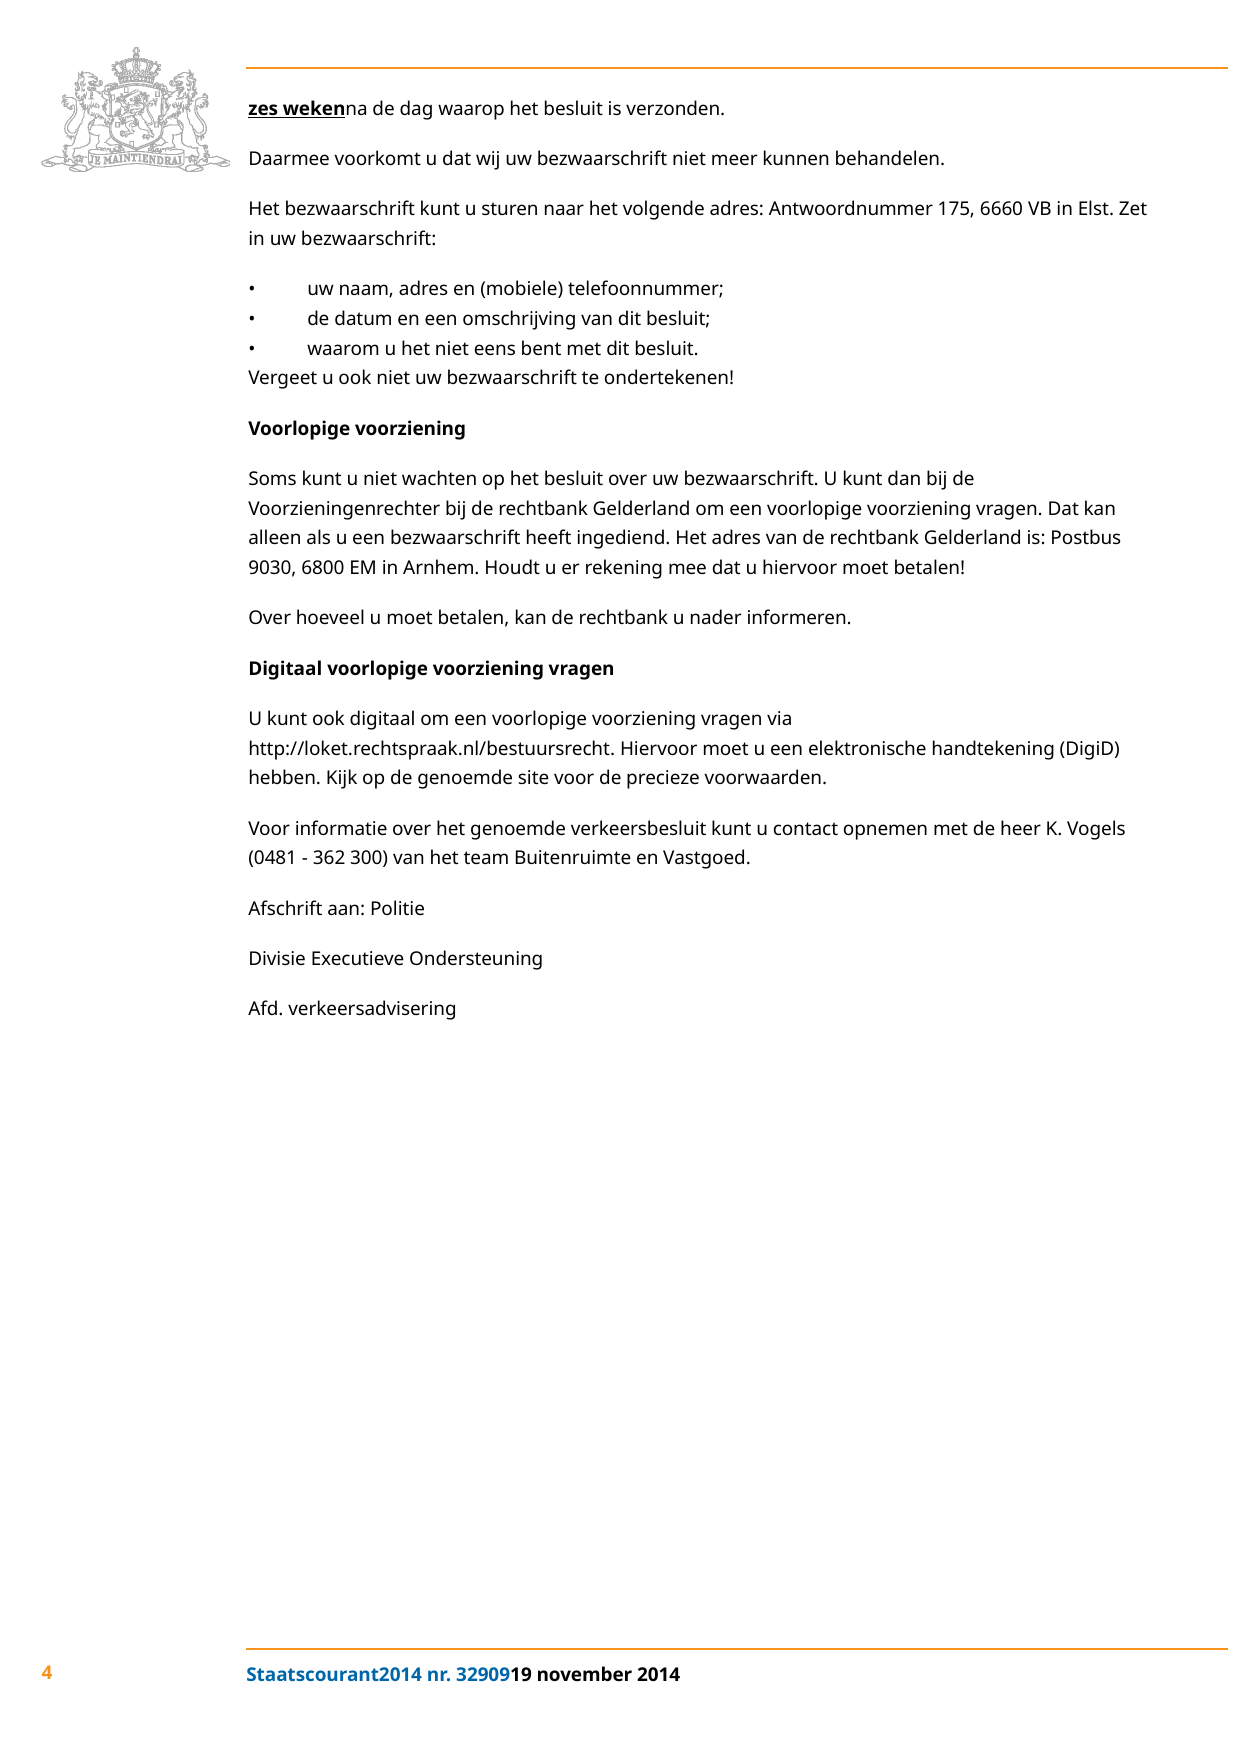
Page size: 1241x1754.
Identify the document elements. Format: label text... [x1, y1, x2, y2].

text Divisie Executieve Ondersteuning [248, 945, 1152, 971]
picture [41, 47, 231, 172]
text U kunt ook digitaal om een voorlopige voorziening vragen via http://loket.rechtspraak.nl/bestuursrecht. Hiervoor moet u een elektronische handtekening (DigiD) hebben. Kijk op de genoemde site voor de precieze voorwaarden. [248, 705, 1152, 790]
list de datum en een omschrijving van dit besluit; [248, 305, 1152, 331]
text zes wekenna de dag waarop het besluit is verzonden. [248, 95, 1152, 121]
text Daarmee voorkomt u dat wij uw bezwaarschrift niet meer kunnen behandelen. [248, 145, 1152, 171]
text Afschrift aan: Politie [248, 895, 1152, 921]
text Voorlopige voorziening [248, 415, 1152, 441]
text Digitaal voorlopige voorziening vragen [248, 655, 1152, 681]
text Afd. verkeersadvisering [248, 996, 1152, 1021]
text Soms kunt u niet wachten op het besluit over uw bezwaarschrift. U kunt dan bij de Voorzieningenrechter bij de rechtbank Gelderland om een voorlopige voorziening vragen. Dat kan alleen als u een bezwaarschrift heeft ingediend. Het adres van de rechtbank Gelderland is: Postbus 9030, 6800 EM in Arnhem. Houdt u er rekening mee dat u hiervoor moet betalen! [248, 465, 1152, 580]
list uw naam, adres en (mobiele) telefoonnummer; [248, 276, 1152, 301]
text Voor informatie over het genoemde verkeersbesluit kunt u contact opnemen met de heer K. Vogels (0481 - 362 300) van het team Buitenruimte en Vastgoed. [248, 815, 1152, 870]
list waarom u het niet eens bent met dit besluit. [248, 335, 1152, 361]
text Vergeet u ook niet uw bezwaarschrift te ondertekenen! [248, 364, 1152, 390]
text Het bezwaarschrift kunt u sturen naar het volgende adres: Antwoordnummer 175, 6660 VB in Elst. Zet in uw bezwaarschrift: [248, 196, 1152, 251]
text Over hoeveel u moet betalen, kan de rechtbank u nader informeren. [248, 604, 1152, 630]
